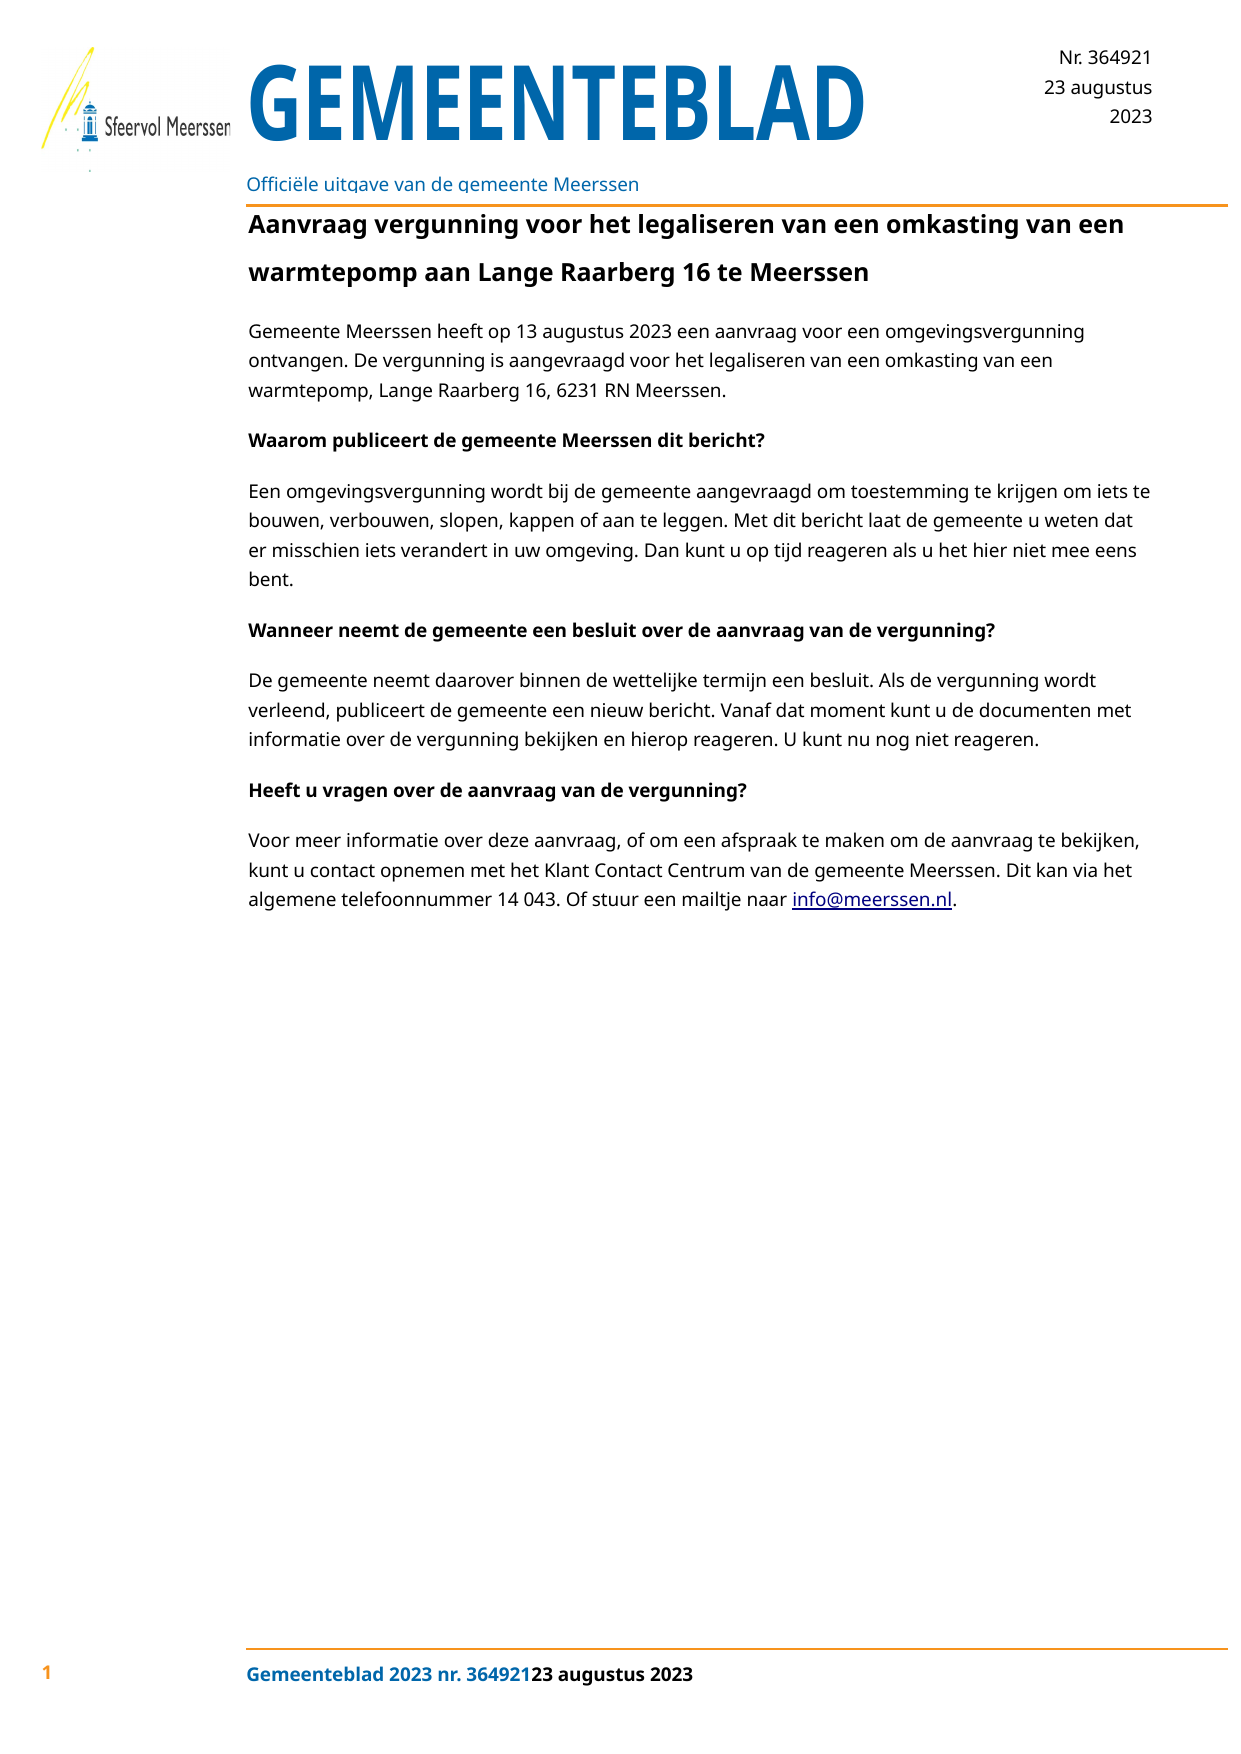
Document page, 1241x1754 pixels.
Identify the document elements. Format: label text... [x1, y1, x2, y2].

text De gemeente neemt daarover binnen de wettelijke termijn een besluit. Als de vergunning wordt verleend, publiceert de gemeente een nieuw bericht. Vanaf dat moment kunt u de documenten met informatie over de vergunning bekijken en hierop reageren. U kunt nu nog niet reageren. [248, 667, 1152, 752]
text Voor meer informatie over deze aanvraag, of om een afspraak te maken om de aanvraag te bekijken, kunt u contact opnemen met het Klant Contact Centrum van de gemeente Meerssen. Dit kan via het algemene telefoonnummer 14 043. Of stuur een mailtje naar info@meerssen.nl. [248, 827, 1152, 912]
text Gemeente Meerssen heeft op 13 augustus 2023 een aanvraag voor een omgevingsvergunning ontvangen. De vergunning is aangevraagd voor het legaliseren van een omkasting van een warmtepomp, Lange Raarberg 16, 6231 RN Meerssen. [248, 318, 1152, 403]
text Aanvraag vergunning voor het legaliseren van een omkasting van een warmtepomp aan Lange Raarberg 16 te Meerssen [248, 207, 1152, 288]
picture [41, 47, 231, 172]
text Een omgevingsvergunning wordt bij de gemeente aangevraagd om toestemming te krijgen om iets te bouwen, verbouwen, slopen, kappen of aan te leggen. Met dit bericht laat de gemeente u weten dat er misschien iets verandert in uw omgeving. Dan kunt u op tijd reageren als u het hier niet mee eens bent. [248, 478, 1152, 592]
text Waarom publiceert de gemeente Meerssen dit bericht? [248, 427, 1152, 453]
text Wanneer neemt de gemeente een besluit over de aanvraag van de vergunning? [248, 617, 1152, 643]
text Heeft u vragen over de aanvraag van de vergunning? [248, 777, 1152, 803]
